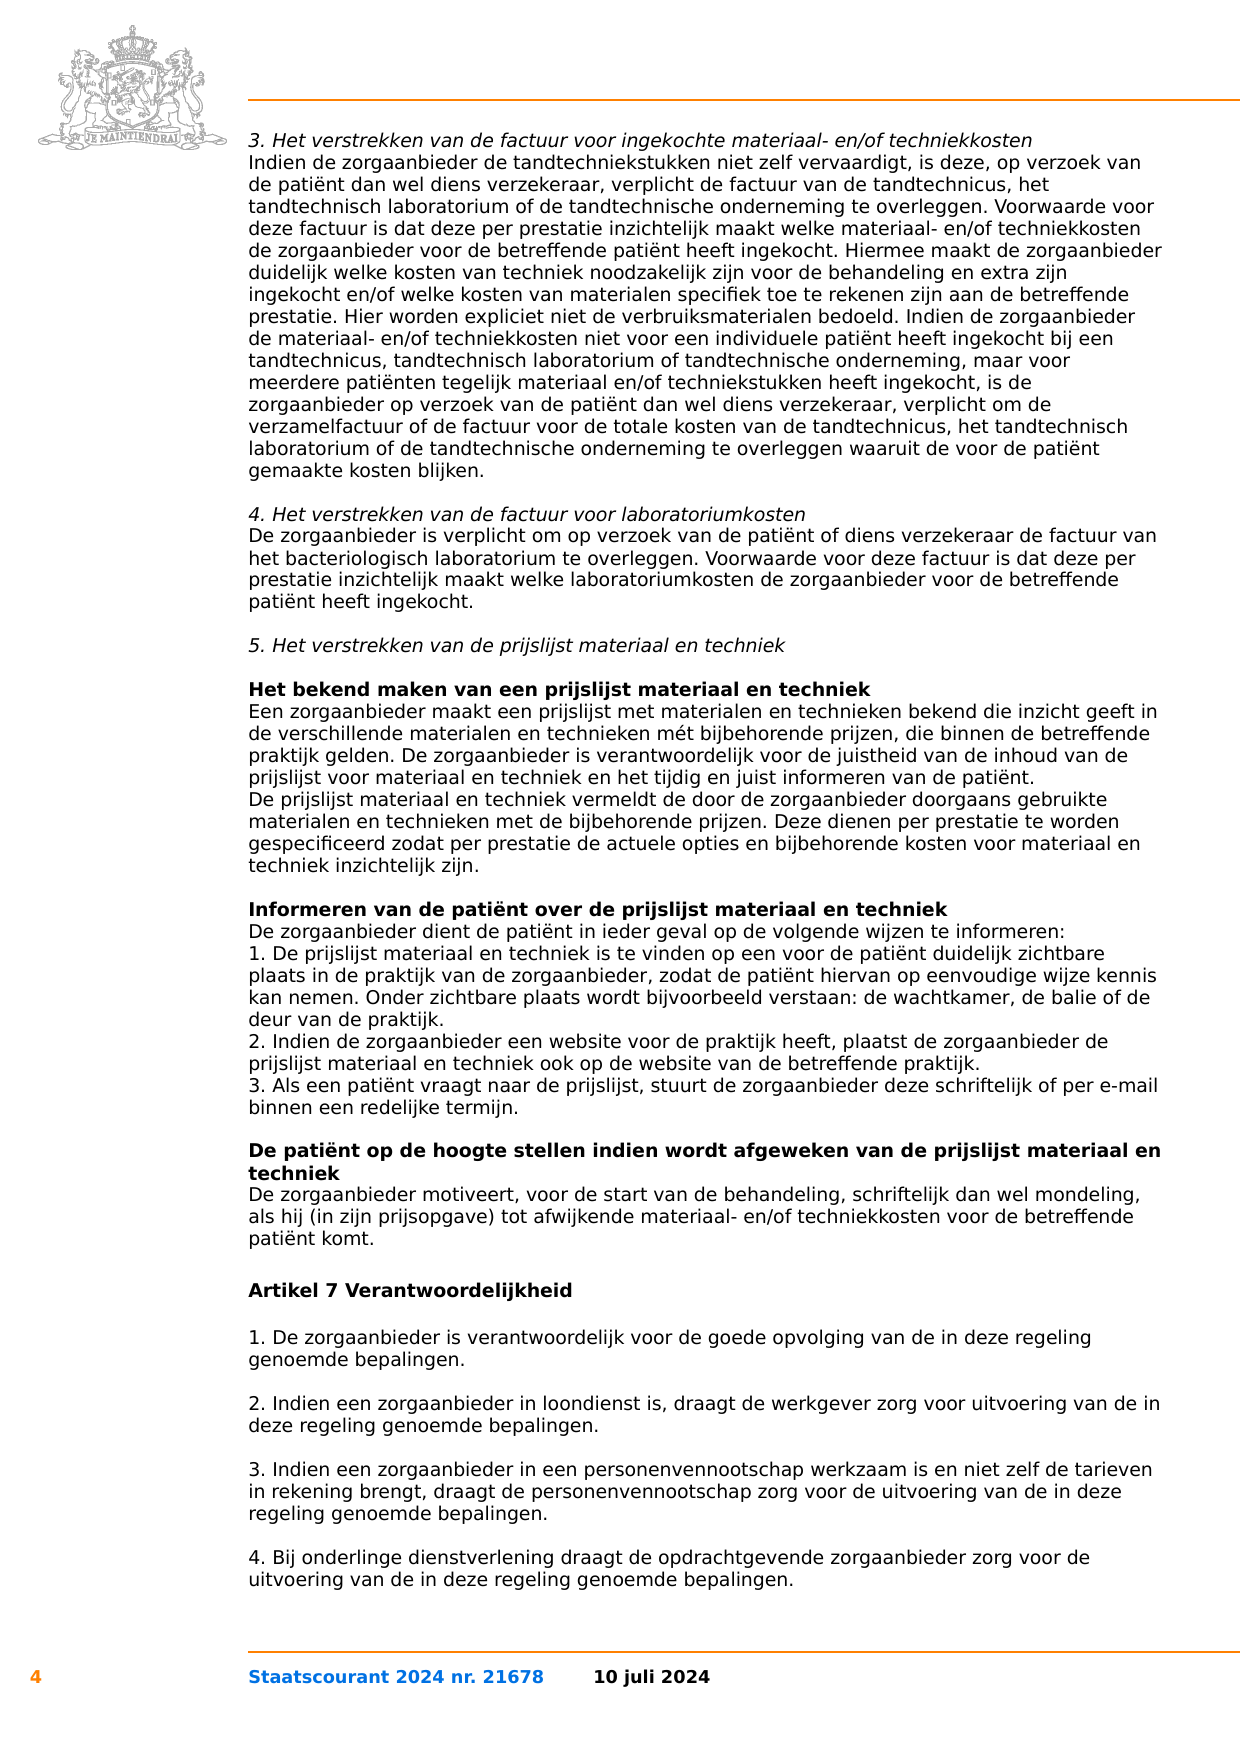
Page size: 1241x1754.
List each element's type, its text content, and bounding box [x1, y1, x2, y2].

text De prijslijst materiaal en techniek vermeldt de door de zorgaanbieder doorgaans gebruikte materialen en technieken met de bijbehorende prijzen. Deze dienen per prestatie te worden gespecificeerd zodat per prestatie de actuele opties en bijbehorende kosten voor materiaal en techniek inzichtelijk zijn. [248, 789, 1163, 877]
text De zorgaanbieder motiveert, voor de start van de behandeling, schriftelijk dan wel mondeling, als hij (in zijn prijsopgave) tot afwijkende materiaal- en/of techniekkosten voor de betreffende patiënt komt. [248, 1184, 1163, 1250]
subtitle 4. Het verstrekken van de factuur voor laboratoriumkosten [248, 503, 1163, 525]
text 2. Indien een zorgaanbieder in loondienst is, draagt de werkgever zorg voor uitvoering van de in deze regeling genoemde bepalingen. [248, 1393, 1163, 1437]
text 1. De prijslijst materiaal en techniek is te vinden op een voor de patiënt duidelijk zichtbare plaats in de praktijk van de zorgaanbieder, zodat de patiënt hiervan op eenvoudige wijze kennis kan nemen. Onder zichtbare plaats wordt bijvoorbeeld verstaan: de wachtkamer, de balie of de deur van de praktijk. [248, 943, 1163, 1031]
text Indien de zorgaanbieder de tandtechniekstukken niet zelf vervaardigt, is deze, op verzoek van de patiënt dan wel diens verzekeraar, verplicht de factuur van de tandtechnicus, het tandtechnisch laboratorium of de tandtechnische onderneming te overleggen. Voorwaarde voor deze factuur is dat deze per prestatie inzichtelijk maakt welke materiaal- en/of techniekkosten de zorgaanbieder voor de betreffende patiënt heeft ingekocht. Hiermee maakt de zorgaanbieder duidelijk welke kosten van techniek noodzakelijk zijn voor de behandeling en extra zijn ingekocht en/of welke kosten van materialen specifiek toe te rekenen zijn aan de betreffende prestatie. Hier worden expliciet niet de verbruiksmaterialen bedoeld. Indien de zorgaanbieder de materiaal- en/of techniekkosten niet voor een individuele patiënt heeft ingekocht bij een tandtechnicus, tandtechnisch laboratorium of tandtechnische onderneming, maar voor meerdere patiënten tegelijk materiaal en/of techniekstukken heeft ingekocht, is de zorgaanbieder op verzoek van de patiënt dan wel diens verzekeraar, verplicht om de verzamelfactuur of de factuur voor de totale kosten van de tandtechnicus, het tandtechnisch laboratorium of de tandtechnische onderneming te overleggen waaruit de voor de patiënt gemaakte kosten blijken. [248, 152, 1163, 482]
subtitle 3. Het verstrekken van de factuur voor ingekochte materiaal- en/of techniekkosten [248, 130, 1163, 152]
subtitle Het bekend maken van een prijslijst materiaal en techniek [248, 679, 1163, 701]
subtitle Artikel 7 Verantwoordelijkheid [248, 1280, 1163, 1302]
text 3. Als een patiënt vraagt naar de prijslijst, stuurt de zorgaanbieder deze schriftelijk of per e-mail binnen een redelijke termijn. [248, 1074, 1163, 1118]
text De zorgaanbieder dient de patiënt in ieder geval op de volgende wijzen te informeren: [248, 921, 1163, 943]
text 1. De zorgaanbieder is verantwoordelijk voor de goede opvolging van de in deze regeling genoemde bepalingen. [248, 1327, 1163, 1371]
text 3. Indien een zorgaanbieder in een personenvennootschap werkzaam is en niet zelf de tarieven in rekening brengt, draagt de personenvennootschap zorg voor de uitvoering van de in deze regeling genoemde bepalingen. [248, 1459, 1163, 1525]
picture [38, 25, 227, 150]
text 4. Bij onderlinge dienstverlening draagt de opdrachtgevende zorgaanbieder zorg voor de uitvoering van de in deze regeling genoemde bepalingen. [248, 1547, 1163, 1591]
subtitle De patiënt op de hoogte stellen indien wordt afgeweken van de prijslijst materiaal en techniek [248, 1140, 1163, 1184]
subtitle Informeren van de patiënt over de prijslijst materiaal en techniek [248, 899, 1163, 921]
text 2. Indien de zorgaanbieder een website voor de praktijk heeft, plaatst de zorgaanbieder de prijslijst materiaal en techniek ook op de website van de betreffende praktijk. [248, 1031, 1163, 1074]
text Een zorgaanbieder maakt een prijslijst met materialen en technieken bekend die inzicht geeft in de verschillende materialen en technieken mét bijbehorende prijzen, die binnen de betreffende praktijk gelden. De zorgaanbieder is verantwoordelijk voor de juistheid van de inhoud van de prijslijst voor materiaal en techniek en het tijdig en juist informeren van de patiënt. [248, 701, 1163, 789]
subtitle 5. Het verstrekken van de prijslijst materiaal en techniek [248, 635, 1163, 657]
text De zorgaanbieder is verplicht om op verzoek van de patiënt of diens verzekeraar de factuur van het bacteriologisch laboratorium te overleggen. Voorwaarde voor deze factuur is dat deze per prestatie inzichtelijk maakt welke laboratoriumkosten de zorgaanbieder voor de betreffende patiënt heeft ingekocht. [248, 525, 1163, 613]
